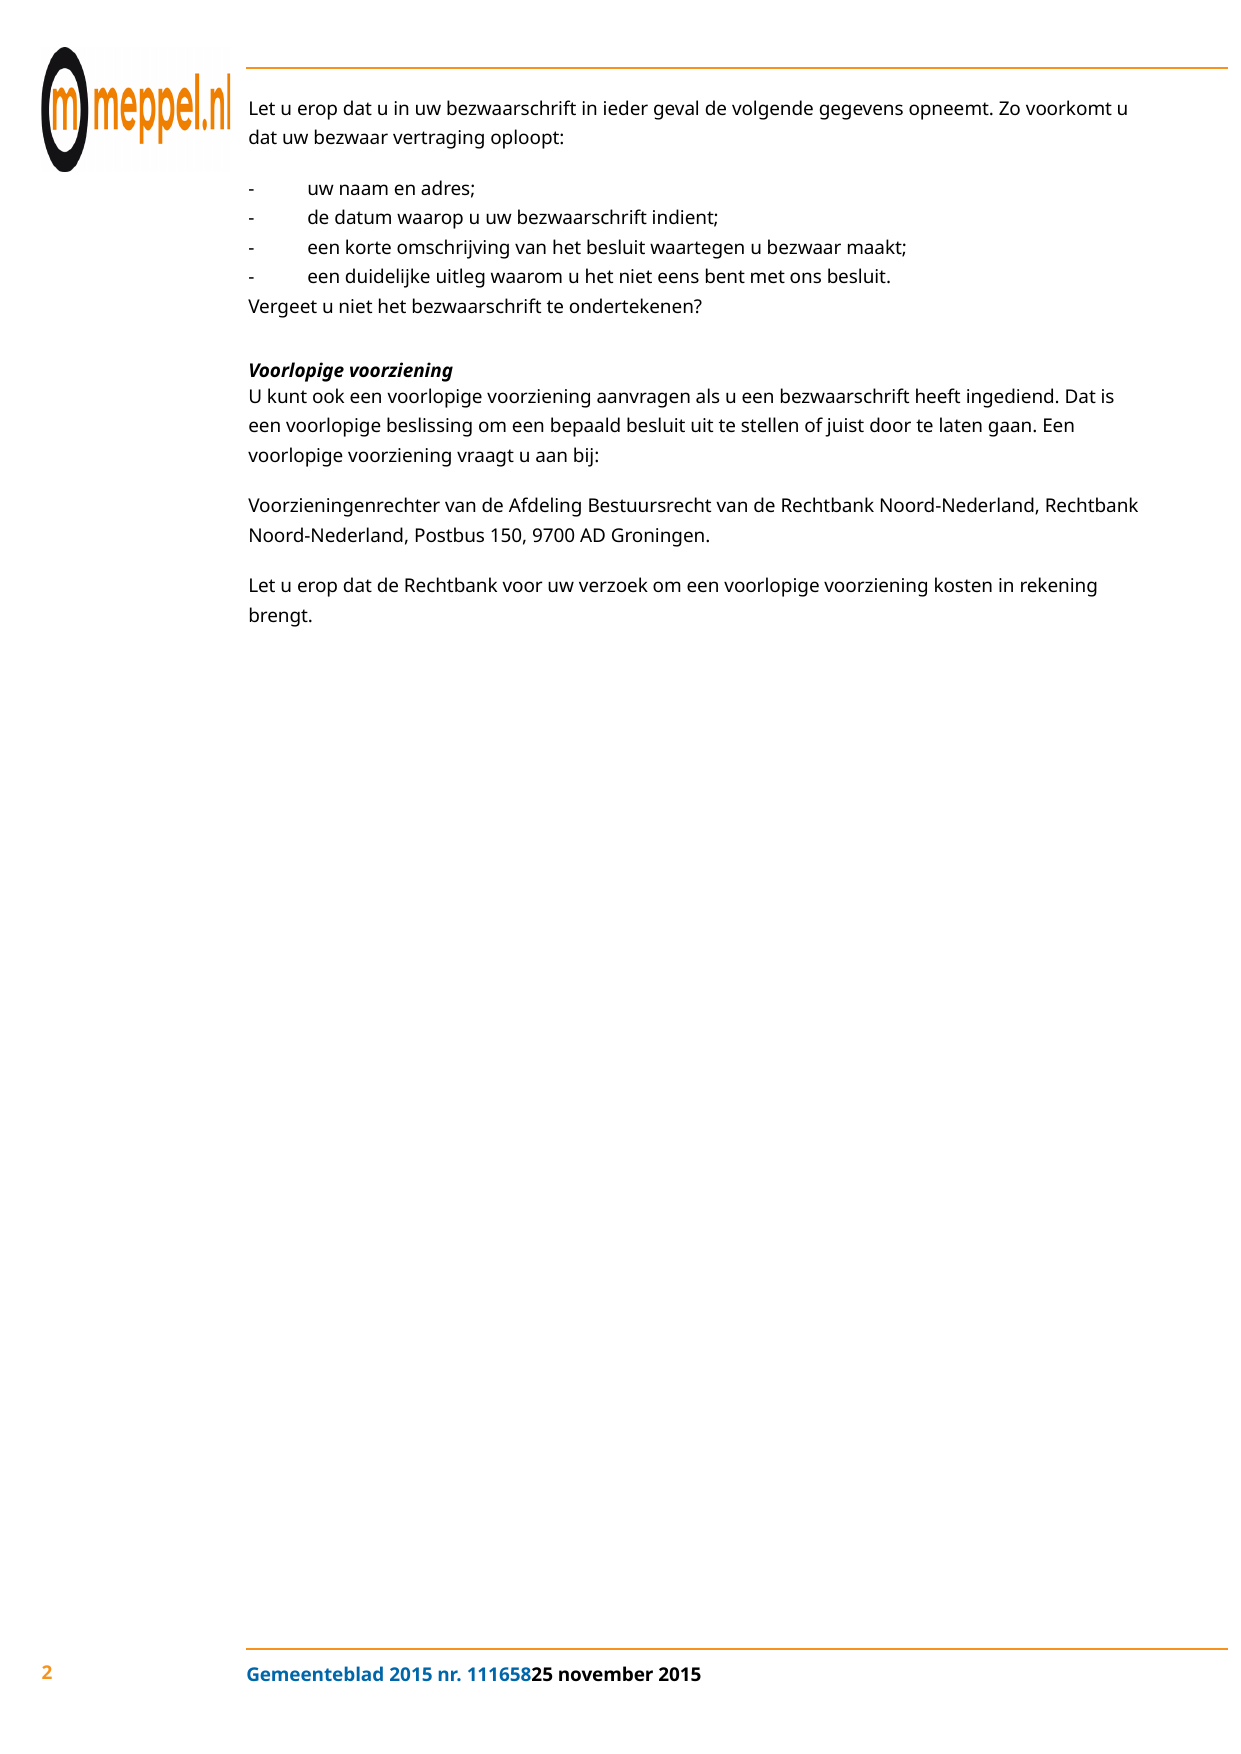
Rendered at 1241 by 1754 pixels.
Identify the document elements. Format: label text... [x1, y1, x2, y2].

text Let u erop dat de Rechtbank voor uw verzoek om een voorlopige voorziening kosten in rekening brengt. [248, 572, 1152, 628]
list een korte omschrijving van het besluit waartegen u bezwaar maakt; [248, 234, 1152, 260]
list de datum waarop u uw bezwaarschrift indient; [248, 204, 1152, 230]
text Voorlopige voorziening [248, 357, 1152, 383]
text Let u erop dat u in uw bezwaarschrift in ieder geval de volgende gegevens opneemt. Zo voorkomt u dat uw bezwaar vertraging oploopt: [248, 95, 1152, 150]
picture [41, 47, 231, 172]
text Voorzieningenrechter van de Afdeling Bestuursrecht van de Rechtbank Noord-Nederland, Rechtbank Noord-Nederland, Postbus 150, 9700 AD Groningen. [248, 492, 1152, 548]
list een duidelijke uitleg waarom u het niet eens bent met ons besluit. [248, 263, 1152, 289]
text U kunt ook een voorlopige voorziening aanvragen als u een bezwaarschrift heeft ingediend. Dat is een voorlopige beslissing om een bepaald besluit uit te stellen of juist door te laten gaan. Een voorlopige voorziening vraagt u aan bij: [248, 383, 1152, 468]
list uw naam en adres; [248, 175, 1152, 201]
text Vergeet u niet het bezwaarschrift te ondertekenen? [248, 293, 1152, 319]
